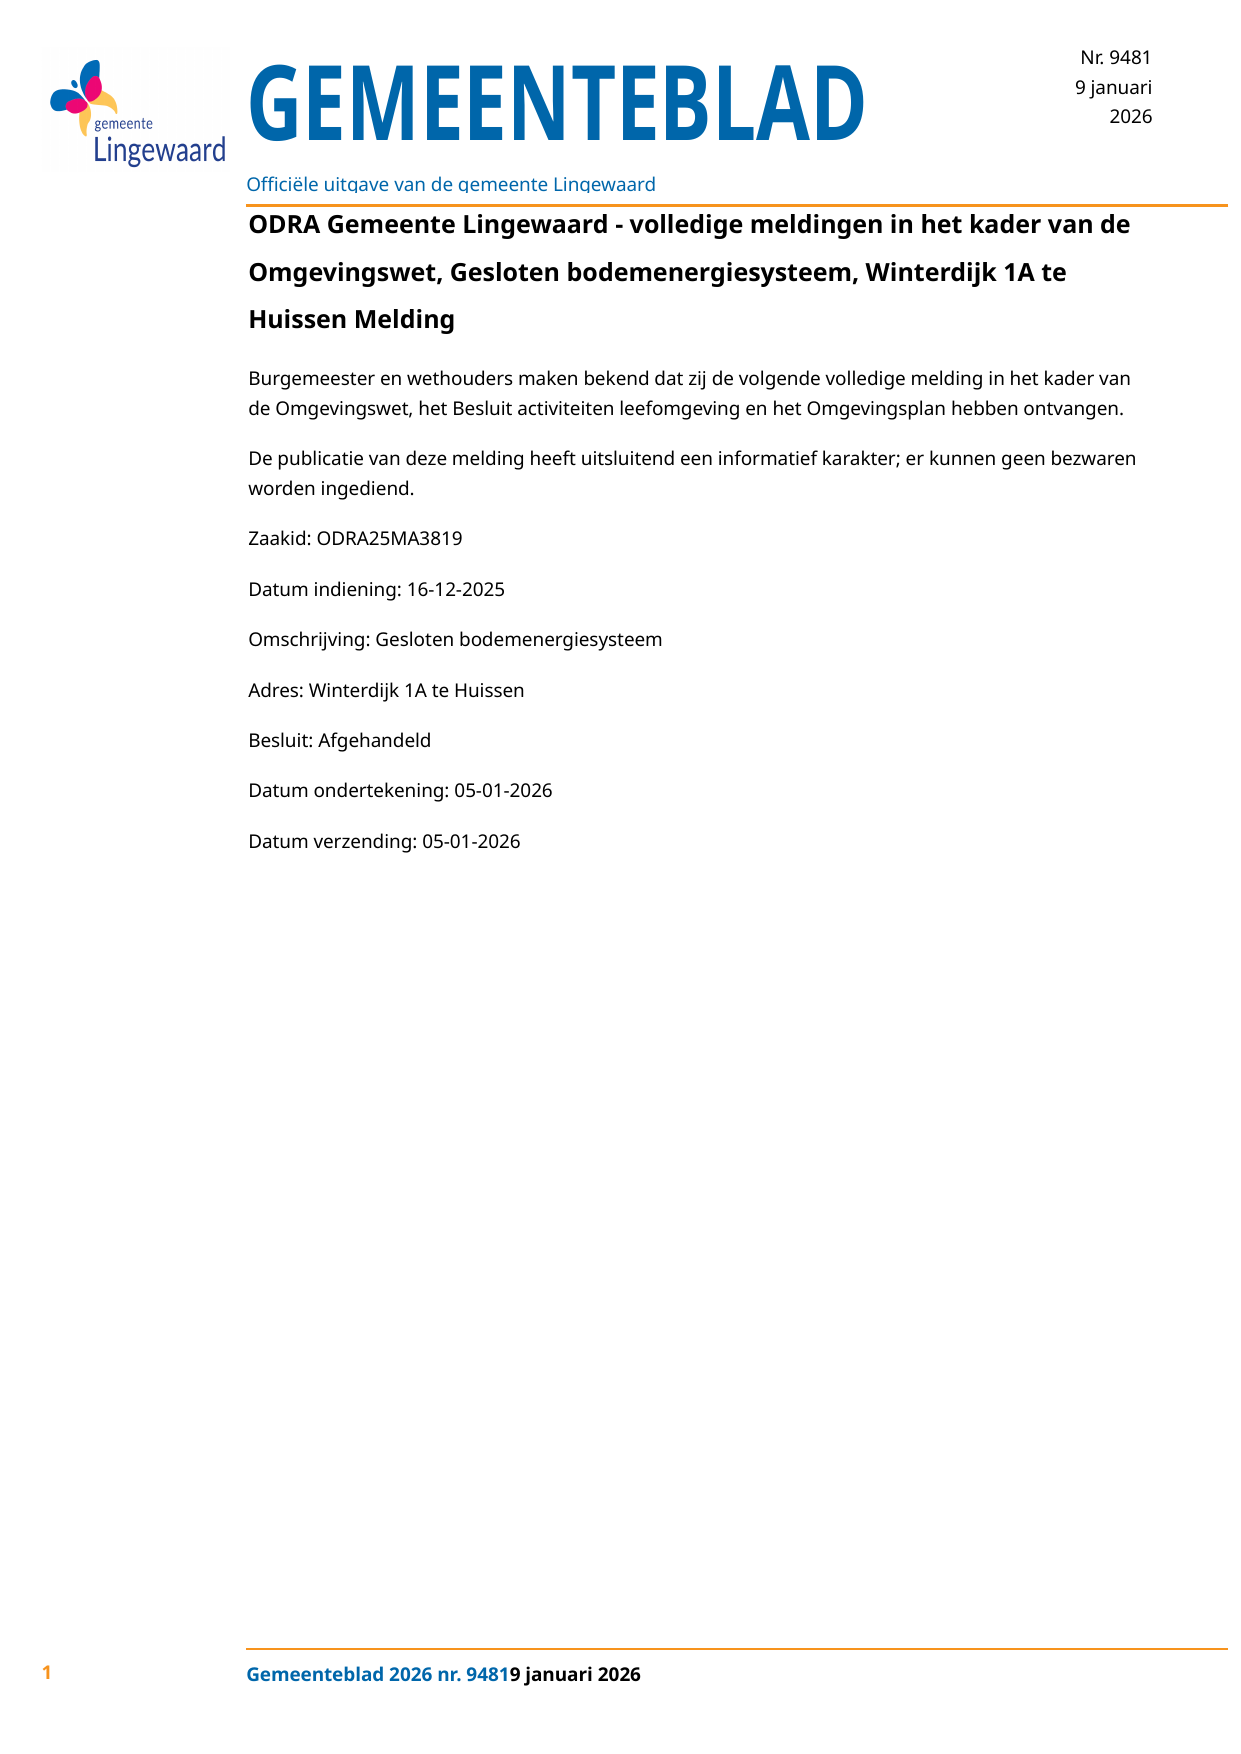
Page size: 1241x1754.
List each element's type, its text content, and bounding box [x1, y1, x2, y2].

text De publicatie van deze melding heeft uitsluitend een informatief karakter; er kunnen geen bezwaren worden ingediend. [248, 446, 1152, 501]
text Burgemeester en wethouders maken bekend dat zij de volgende volledige melding in het kader van de Omgevingswet, het Besluit activiteiten leefomgeving en het Omgevingsplan hebben ontvangen. [248, 366, 1152, 421]
text ODRA Gemeente Lingewaard - volledige meldingen in het kader van de Omgevingswet, Gesloten bodemenergiesysteem, Winterdijk 1A te Huissen Melding [248, 207, 1152, 336]
text Adres: Winterdijk 1A te Huissen [248, 677, 1152, 702]
text Datum indiening: 16-12-2025 [248, 576, 1152, 602]
text Zaakid: ODRA25MA3819 [248, 526, 1152, 551]
text Besluit: Afgehandeld [248, 727, 1152, 753]
text Datum ondertekening: 05-01-2026 [248, 778, 1152, 803]
text Datum verzending: 05-01-2026 [248, 828, 1152, 854]
text Omschrijving: Gesloten bodemenergiesysteem [248, 626, 1152, 652]
picture [41, 47, 231, 172]
